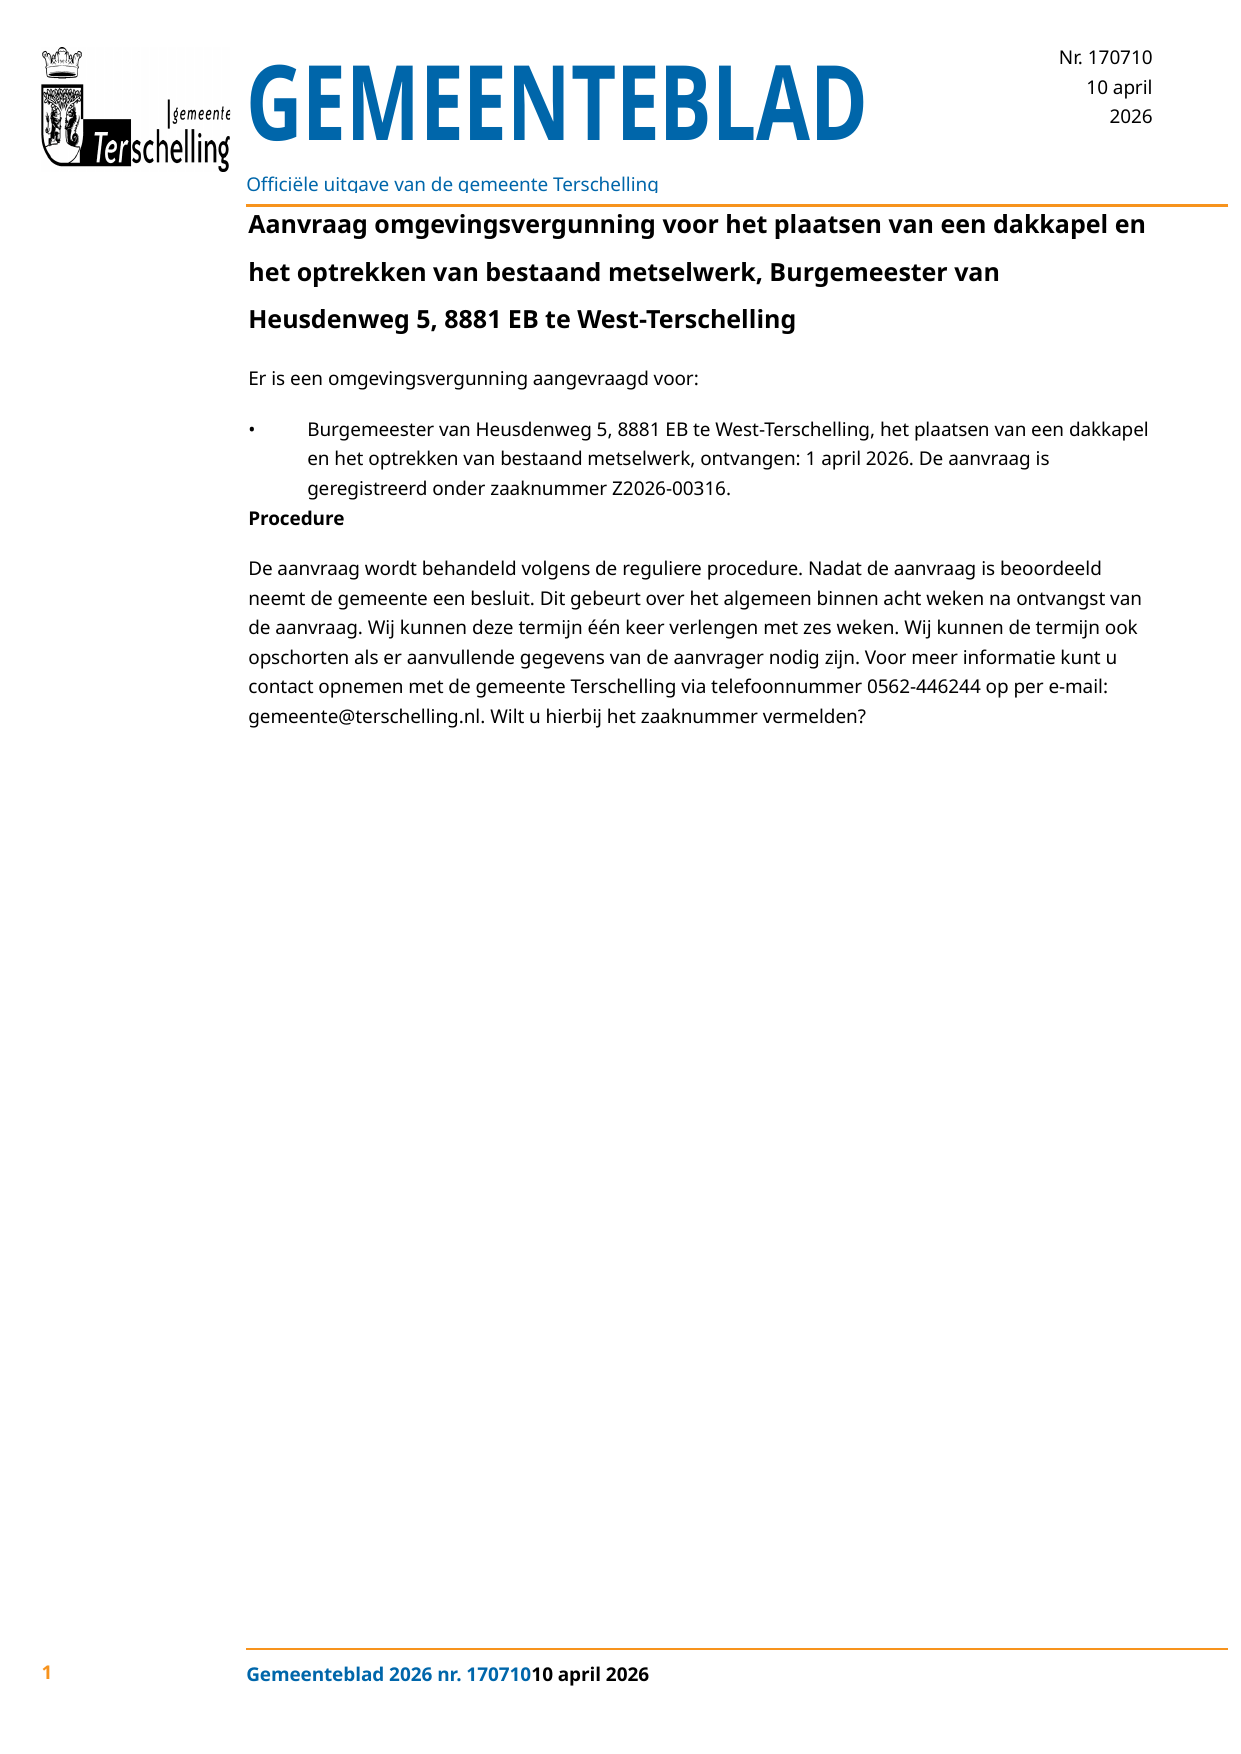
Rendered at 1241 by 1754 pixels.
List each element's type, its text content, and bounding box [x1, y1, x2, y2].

text Er is een omgevingsvergunning aangevraagd voor: [248, 366, 1152, 391]
text Procedure [248, 505, 1152, 530]
list Burgemeester van Heusdenweg 5, 8881 EB te West-Terschelling, het plaatsen van een dakkapel en het optrekken van bestaand metselwerk, ontvangen: 1 april 2026. De aanvraag is geregistreerd onder zaaknummer Z2026-00316. [248, 416, 1152, 501]
picture [41, 47, 231, 172]
text De aanvraag wordt behandeld volgens de reguliere procedure. Nadat de aanvraag is beoordeeld neemt de gemeente een besluit. Dit gebeurt over het algemeen binnen acht weken na ontvangst van de aanvraag. Wij kunnen deze termijn één keer verlengen met zes weken. Wij kunnen de termijn ook opschorten als er aanvullende gegevens van de aanvrager nodig zijn. Voor meer informatie kunt u contact opnemen met de gemeente Terschelling via telefoonnummer 0562-446244 op per e-mail: gemeente@terschelling.nl. Wilt u hierbij het zaaknummer vermelden? [248, 555, 1152, 729]
text Aanvraag omgevingsvergunning voor het plaatsen van een dakkapel en het optrekken van bestaand metselwerk, Burgemeester van Heusdenweg 5, 8881 EB te West-Terschelling [248, 207, 1152, 336]
